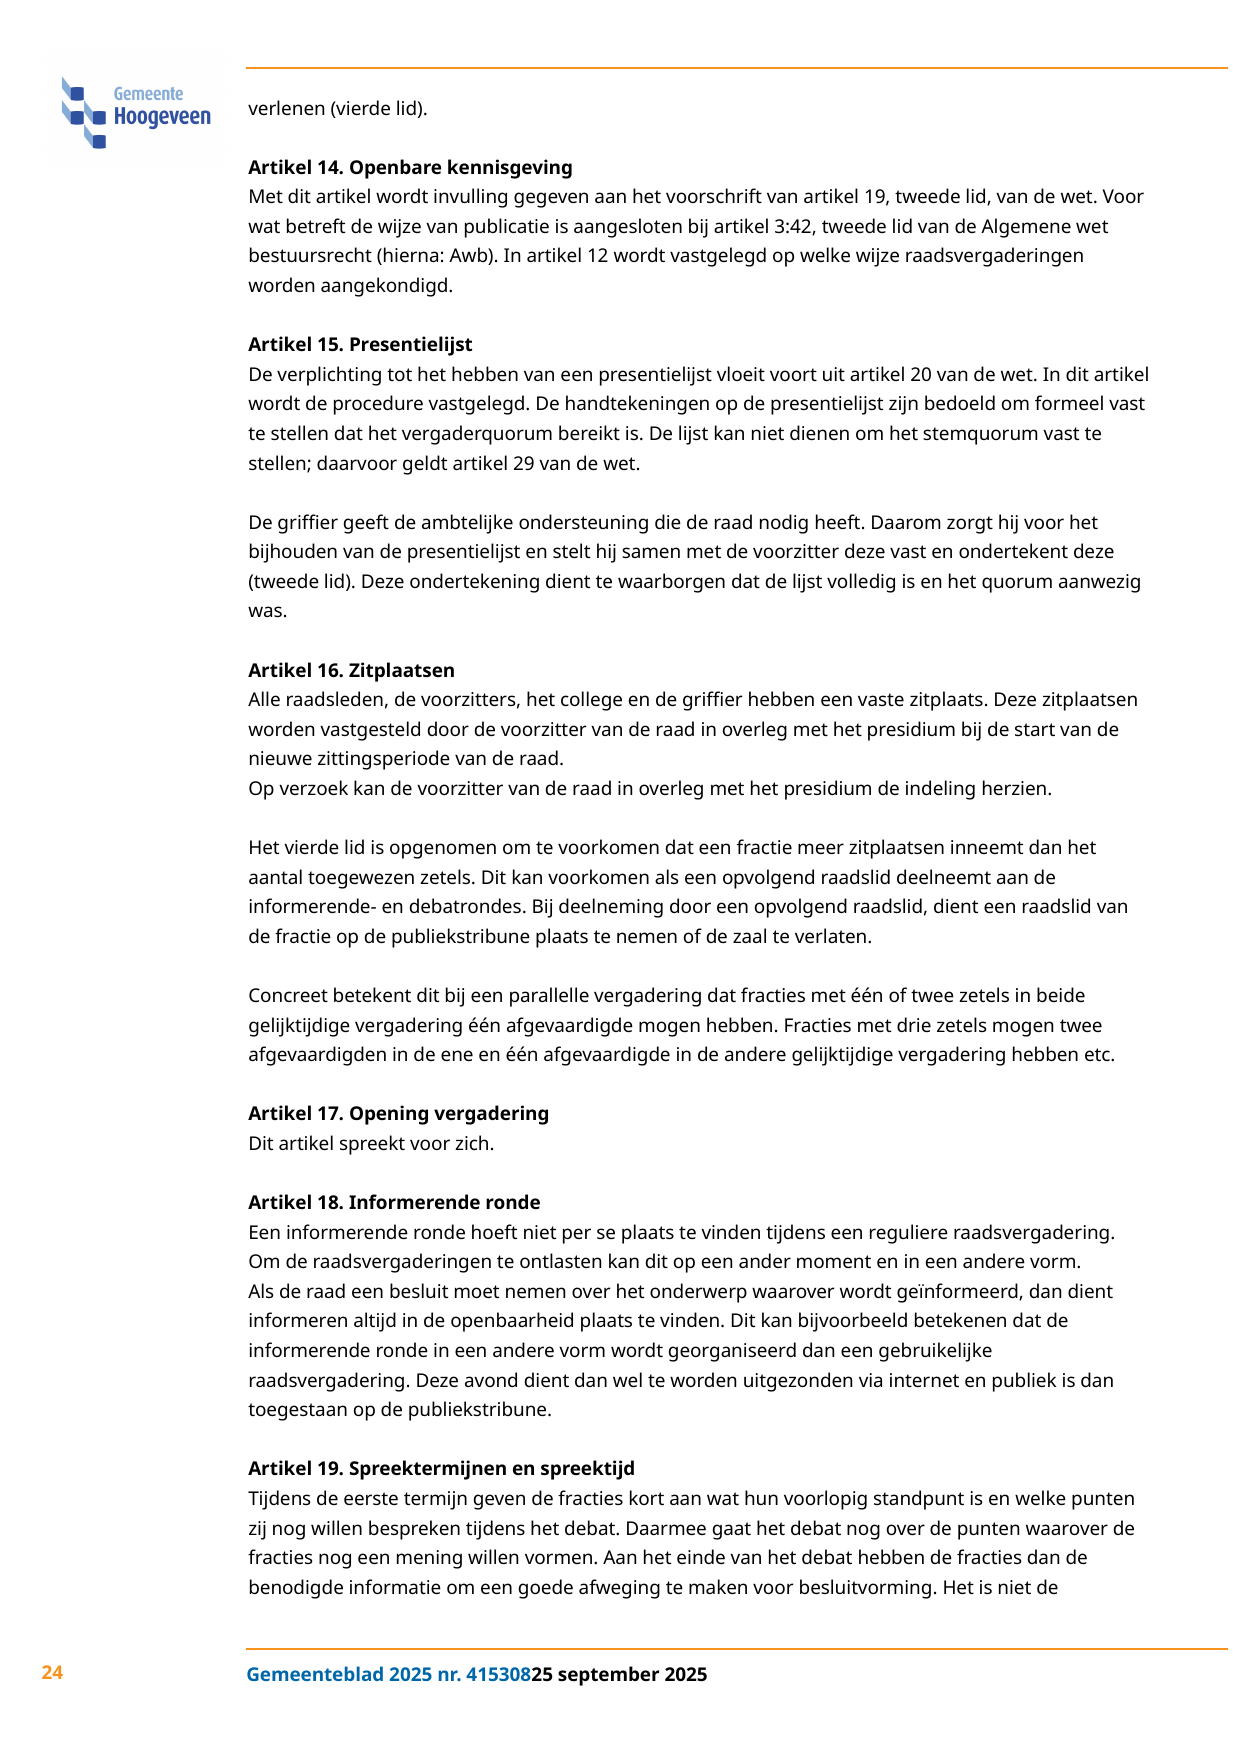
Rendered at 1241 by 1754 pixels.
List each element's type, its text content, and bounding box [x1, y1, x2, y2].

text Alle raadsleden, de voorzitters, het college en de griffier hebben een vaste zitplaats. Deze zitplaatsen worden vastgesteld door de voorzitter van de raad in overleg met het presidium bij de start van de nieuwe zittingsperiode van de raad. [248, 686, 1152, 771]
text Artikel 14. Openbare kennisgeving [248, 154, 1152, 180]
text Artikel 18. Informerende ronde [248, 1189, 1152, 1215]
picture [41, 47, 231, 172]
text Het vierde lid is opgenomen om te voorkomen dat een fractie meer zitplaatsen inneemt dan het aantal toegewezen zetels. Dit kan voorkomen als een opvolgend raadslid deelneemt aan de informerende- en debatrondes. Bij deelneming door een opvolgend raadslid, dient een raadslid van de fractie op de publiekstribune plaats te nemen of de zaal te verlaten. [248, 834, 1152, 949]
text Dit artikel spreekt voor zich. [248, 1130, 1152, 1156]
text De griffier geeft de ambtelijke ondersteuning die de raad nodig heeft. Daarom zorgt hij voor het bijhouden van de presentielijst en stelt hij samen met de voorzitter deze vast en ondertekent deze (tweede lid). Deze ondertekening dient te waarborgen dat de lijst volledig is en het quorum aanwezig was. [248, 509, 1152, 623]
text Een informerende ronde hoeft niet per se plaats te vinden tijdens een reguliere raadsvergadering. Om de raadsvergaderingen te ontlasten kan dit op een ander moment en in een andere vorm. [248, 1219, 1152, 1274]
text Artikel 19. Spreektermijnen en spreektijd [248, 1456, 1152, 1481]
text Als de raad een besluit moet nemen over het onderwerp waarover wordt geïnformeerd, dan dient informeren altijd in de openbaarheid plaats te vinden. Dit kan bijvoorbeeld betekenen dat de informerende ronde in een andere vorm wordt georganiseerd dan een gebruikelijke raadsvergadering. Deze avond dient dan wel te worden uitgezonden via internet en publiek is dan toegestaan op de publiekstribune. [248, 1278, 1152, 1422]
text Artikel 17. Opening vergadering [248, 1101, 1152, 1126]
text De verplichting tot het hebben van een presentielijst vloeit voort uit artikel 20 van de wet. In dit artikel wordt de procedure vastgelegd. De handtekeningen op de presentielijst zijn bedoeld om formeel vast te stellen dat het vergaderquorum bereikt is. De lijst kan niet dienen om het stemquorum vast te stellen; daarvoor geldt artikel 29 van de wet. [248, 361, 1152, 476]
text Artikel 16. Zitplaatsen [248, 657, 1152, 683]
text Tijdens de eerste termijn geven de fracties kort aan wat hun voorlopig standpunt is en welke punten zij nog willen bespreken tijdens het debat. Daarmee gaat het debat nog over de punten waarover de fracties nog een mening willen vormen. Aan het einde van het debat hebben de fracties dan de benodigde informatie om een goede afweging te maken voor besluitvorming. Het is niet de [248, 1485, 1152, 1600]
text verlenen (vierde lid). [248, 95, 1152, 121]
text Concreet betekent dit bij een parallelle vergadering dat fracties met één of twee zetels in beide gelijktijdige vergadering één afgevaardigde mogen hebben. Fracties met drie zetels mogen twee afgevaardigden in de ene en één afgevaardigde in de andere gelijktijdige vergadering hebben etc. [248, 982, 1152, 1067]
text Op verzoek kan de voorzitter van de raad in overleg met het presidium de indeling herzien. [248, 775, 1152, 801]
text Met dit artikel wordt invulling gegeven aan het voorschrift van artikel 19, tweede lid, van de wet. Voor wat betreft de wijze van publicatie is aangesloten bij artikel 3:42, tweede lid van de Algemene wet bestuursrecht (hierna: Awb). In artikel 12 wordt vastgelegd op welke wijze raadsvergaderingen worden aangekondigd. [248, 183, 1152, 298]
text Artikel 15. Presentielijst [248, 331, 1152, 357]
